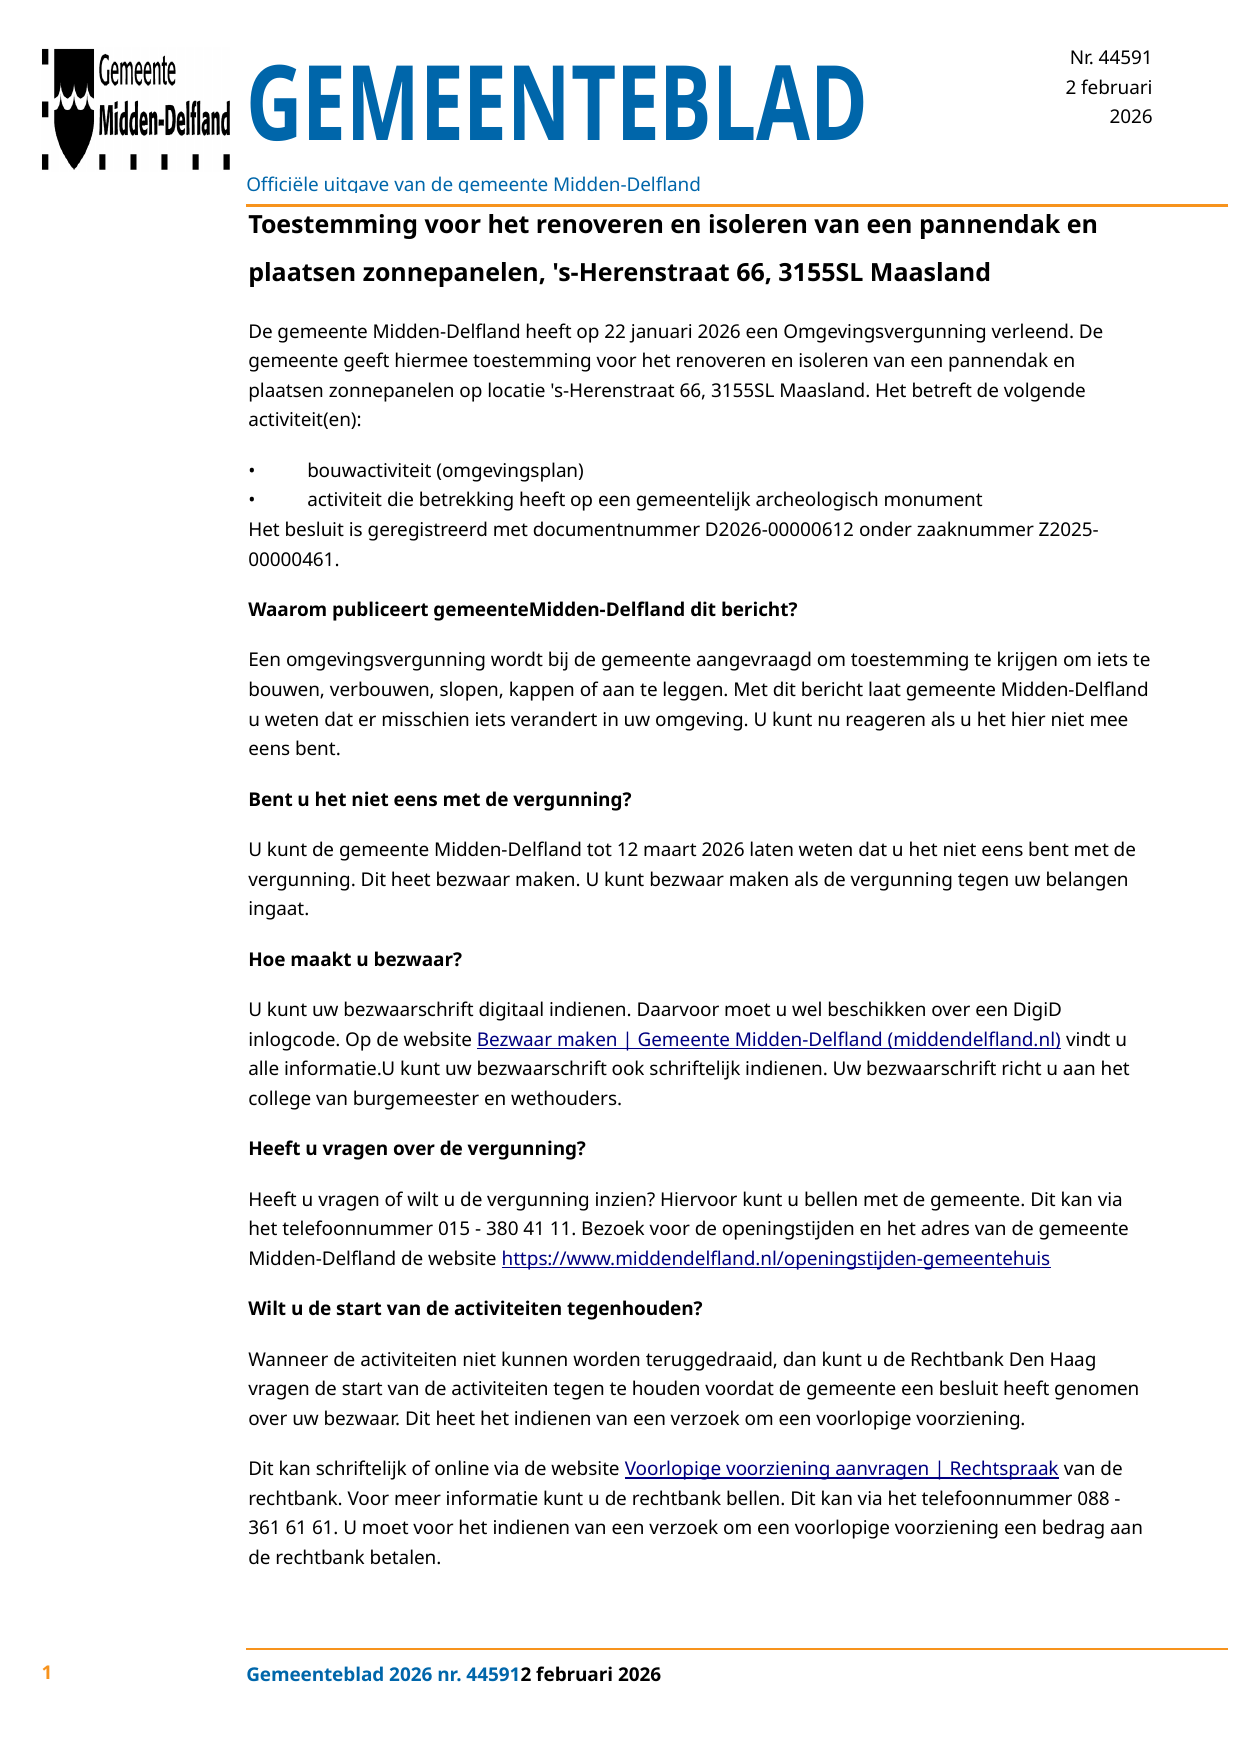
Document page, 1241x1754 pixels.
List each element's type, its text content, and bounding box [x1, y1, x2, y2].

text U kunt de gemeente Midden-Delfland tot 12 maart 2026 laten weten dat u het niet eens bent met de vergunning. Dit heet bezwaar maken. U kunt bezwaar maken als de vergunning tegen uw belangen ingaat. [248, 836, 1152, 921]
text Heeft u vragen over de vergunning? [248, 1135, 1152, 1161]
text Bent u het niet eens met de vergunning? [248, 786, 1152, 812]
text U kunt uw bezwaarschrift digitaal indienen. Daarvoor moet u wel beschikken over een DigiD inlogcode. Op de website Bezwaar maken | Gemeente Midden-Delfland (middendelfland.nl) vindt u alle informatie.U kunt uw bezwaarschrift ook schriftelijk indienen. Uw bezwaarschrift richt u aan het college van burgemeester en wethouders. [248, 996, 1152, 1111]
text Een omgevingsvergunning wordt bij de gemeente aangevraagd om toestemming te krijgen om iets te bouwen, verbouwen, slopen, kappen of aan te leggen. Met dit bericht laat gemeente Midden-Delfland u weten dat er misschien iets verandert in uw omgeving. U kunt nu reageren als u het hier niet mee eens bent. [248, 647, 1152, 761]
text Waarom publiceert gemeenteMidden-Delfland dit bericht? [248, 596, 1152, 622]
text Wanneer de activiteiten niet kunnen worden teruggedraaid, dan kunt u de Rechtbank Den Haag vragen de start van de activiteiten tegen te houden voordat de gemeente een besluit heeft genomen over uw bezwaar. Dit heet het indienen van een verzoek om een voorlopige voorziening. [248, 1346, 1152, 1431]
text Toestemming voor het renoveren en isoleren van een pannendak en plaatsen zonnepanelen, 's-Herenstraat 66, 3155SL Maasland [248, 207, 1152, 288]
picture [41, 47, 231, 172]
text Hoe maakt u bezwaar? [248, 946, 1152, 972]
list bouwactiviteit (omgevingsplan) [248, 457, 1152, 483]
text Dit kan schriftelijk of online via de website Voorlopige voorziening aanvragen | Rechtspraak van de rechtbank. Voor meer informatie kunt u de rechtbank bellen. Dit kan via het telefoonnummer 088 - 361 61 61. U moet voor het indienen van een verzoek om een voorlopige voorziening een bedrag aan de rechtbank betalen. [248, 1455, 1152, 1570]
text Het besluit is geregistreerd met documentnummer D2026-00000612 onder zaaknummer Z2025-00000461. [248, 516, 1152, 572]
list activiteit die betrekking heeft op een gemeentelijk archeologisch monument [248, 487, 1152, 512]
text De gemeente Midden-Delfland heeft op 22 januari 2026 een Omgevingsvergunning verleend. De gemeente geeft hiermee toestemming voor het renoveren en isoleren van een pannendak en plaatsen zonnepanelen op locatie 's-Herenstraat 66, 3155SL Maasland. Het betreft de volgende activiteit(en): [248, 318, 1152, 432]
text Heeft u vragen of wilt u de vergunning inzien? Hiervoor kunt u bellen met de gemeente. Dit kan via het telefoonnummer 015 - 380 41 11. Bezoek voor de openingstijden en het adres van de gemeente Midden-Delfland de website https://www.middendelfland.nl/openingstijden-gemeentehuis [248, 1186, 1152, 1271]
text Wilt u de start van de activiteiten tegenhouden? [248, 1295, 1152, 1321]
